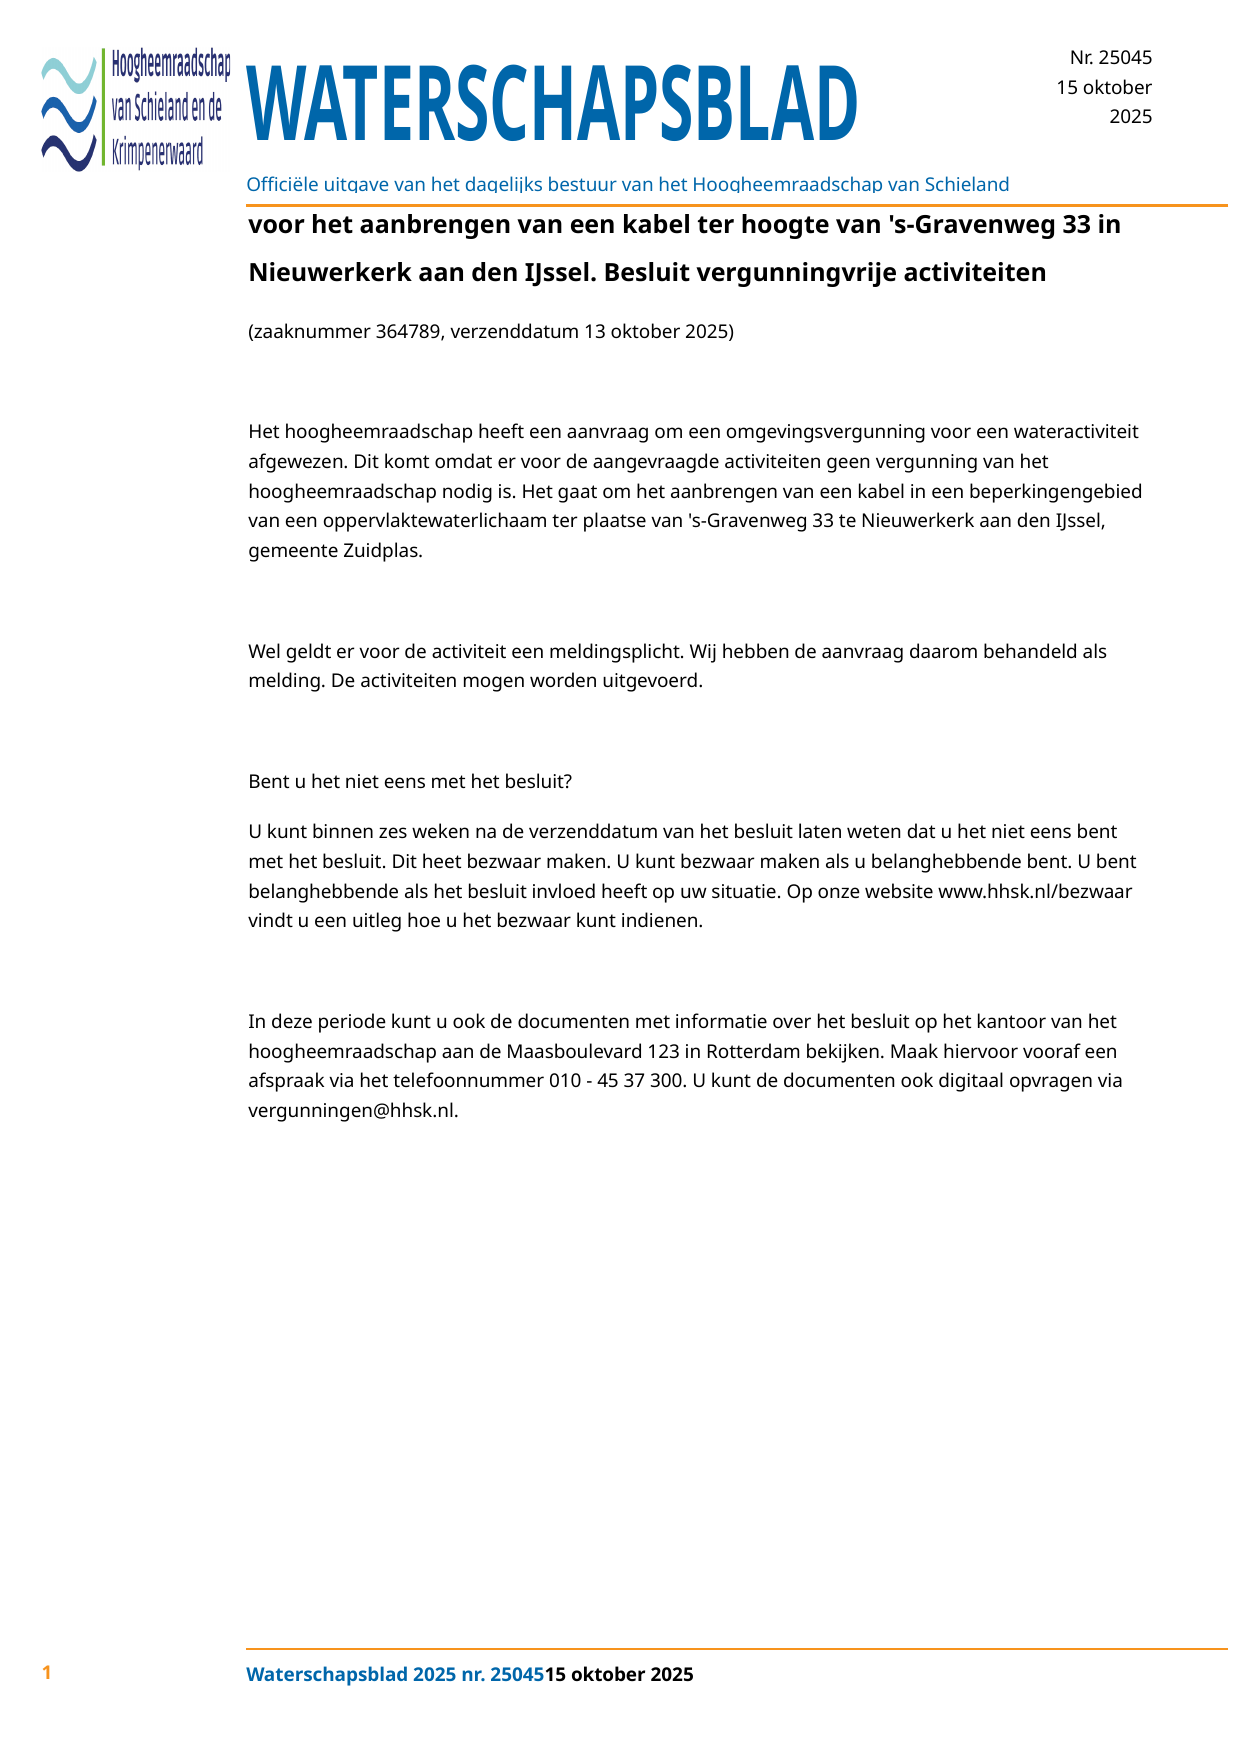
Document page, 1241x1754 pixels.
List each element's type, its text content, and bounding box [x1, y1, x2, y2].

text Wel geldt er voor de activiteit een meldingsplicht. Wij hebben de aanvraag daarom behandeld als melding. De activiteiten mogen worden uitgevoerd. [248, 638, 1152, 693]
text voor het aanbrengen van een kabel ter hoogte van 's-Gravenweg 33 in Nieuwerkerk aan den IJssel. Besluit vergunningvrije activiteiten [248, 207, 1152, 288]
picture [41, 47, 231, 172]
text (zaaknummer 364789, verzenddatum 13 oktober 2025) [248, 318, 1152, 344]
text U kunt binnen zes weken na de verzenddatum van het besluit laten weten dat u het niet eens bent met het besluit. Dit heet bezwaar maken. U kunt bezwaar maken als u belanghebbende bent. U bent belanghebbende als het besluit invloed heeft op uw situatie. Op onze website www.hhsk.nl/bezwaar vindt u een uitleg hoe u het bezwaar kunt indienen. [248, 819, 1152, 933]
text Het hoogheemraadschap heeft een aanvraag om een omgevingsvergunning voor een wateractiviteit afgewezen. Dit komt omdat er voor de aangevraagde activiteiten geen vergunning van het hoogheemraadschap nodig is. Het gaat om het aanbrengen van een kabel in een beperkingengebied van een oppervlaktewaterlichaam ter plaatse van 's-Gravenweg 33 te Nieuwerkerk aan den IJssel, gemeente Zuidplas. [248, 419, 1152, 563]
text In deze periode kunt u ook de documenten met informatie over het besluit op het kantoor van het hoogheemraadschap aan de Maasboulevard 123 in Rotterdam bekijken. Maak hiervoor vooraf een afspraak via het telefoonnummer 010 - 45 37 300. U kunt de documenten ook digitaal opvragen via vergunningen@hhsk.nl. [248, 1008, 1152, 1123]
text Bent u het niet eens met het besluit? [248, 768, 1152, 794]
